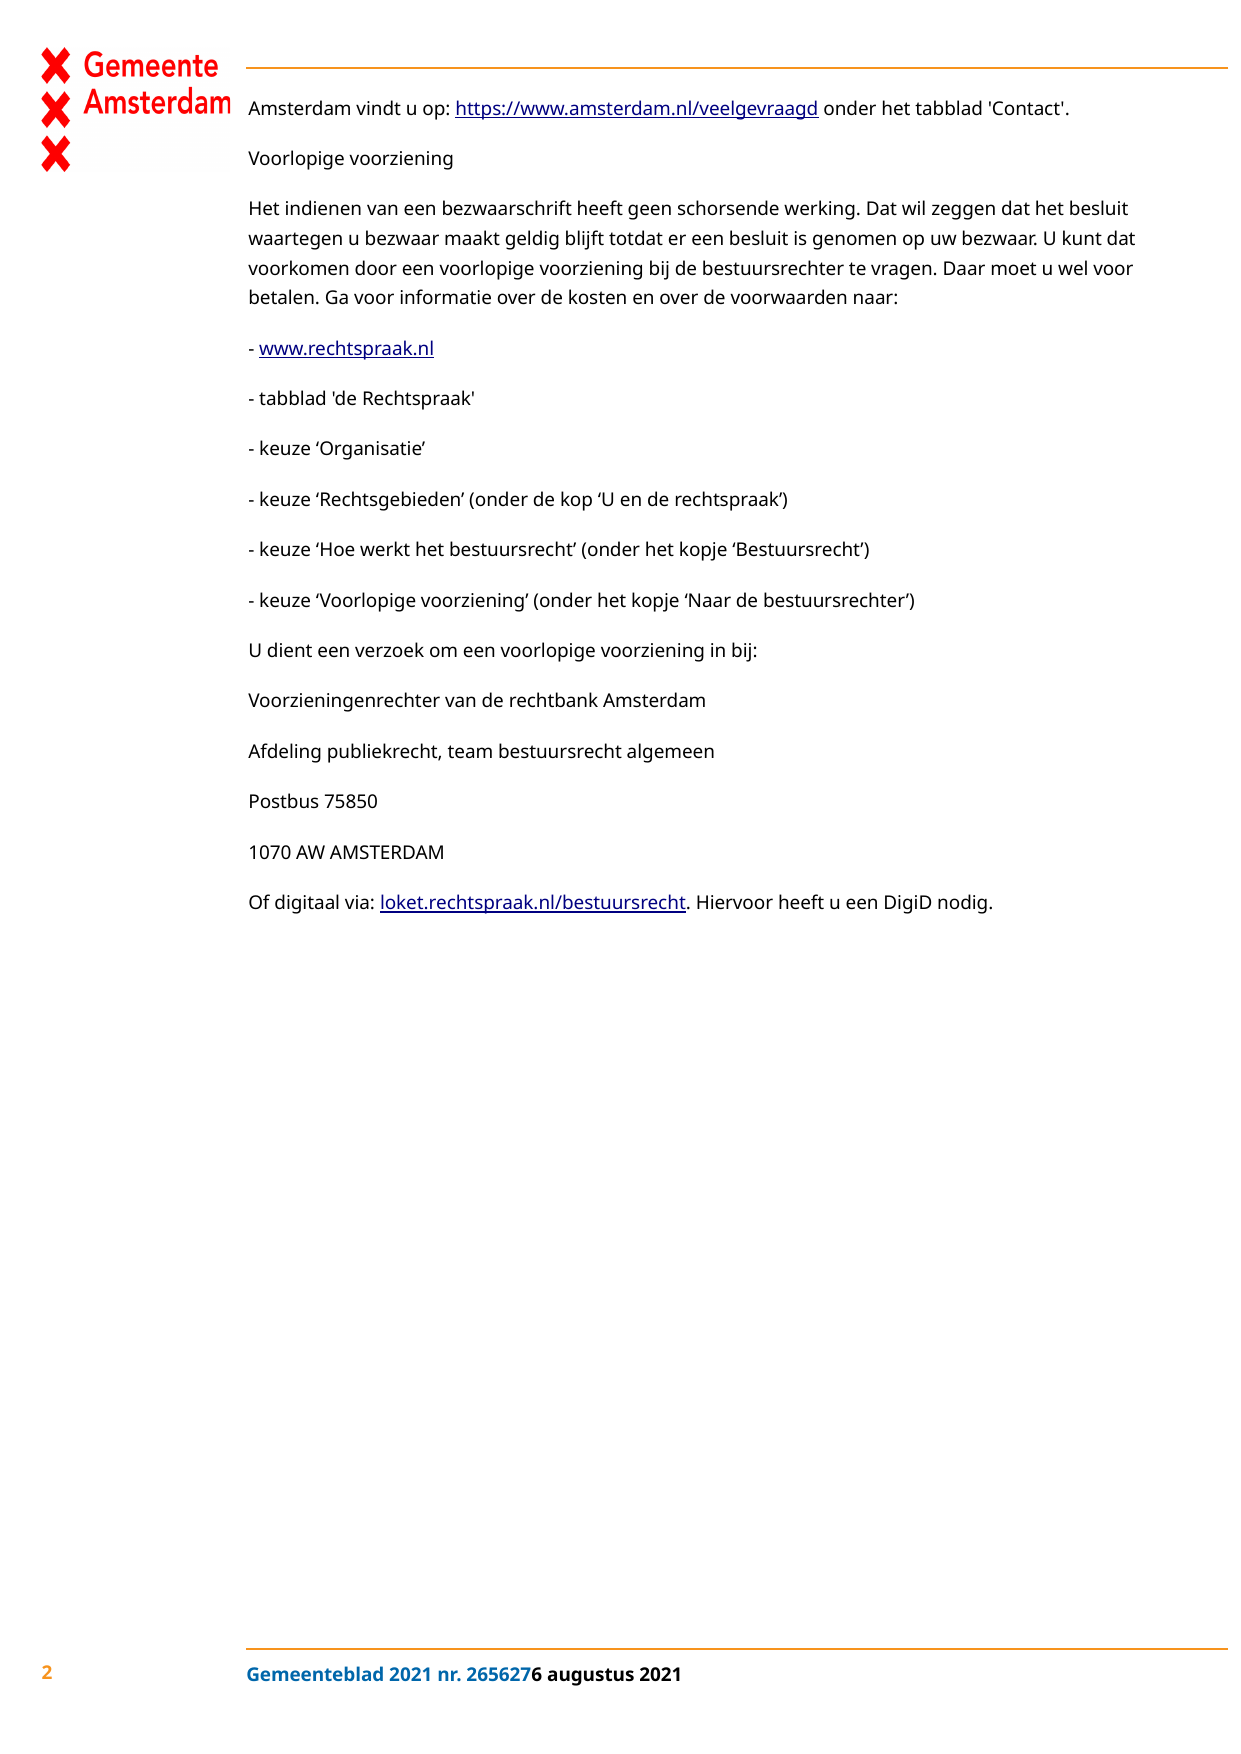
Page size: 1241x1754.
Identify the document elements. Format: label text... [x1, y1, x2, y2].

text - tabblad 'de Rechtspraak' [248, 385, 1152, 411]
text Voorzieningenrechter van de rechtbank Amsterdam [248, 688, 1152, 713]
text Afdeling publiekrecht, team bestuursrecht algemeen [248, 738, 1152, 764]
text Postbus 75850 [248, 788, 1152, 814]
text Voorlopige voorziening [248, 145, 1152, 171]
text - keuze ‘Hoe werkt het bestuursrecht’ (onder het kopje ‘Bestuursrecht’) [248, 536, 1152, 562]
picture [41, 47, 231, 172]
text - keuze ‘Voorlopige voorziening’ (onder het kopje ‘Naar de bestuursrechter’) [248, 587, 1152, 613]
text Of digitaal via: loket.rechtspraak.nl/bestuursrecht. Hiervoor heeft u een DigiD nodig. [248, 889, 1152, 915]
text 1070 AW AMSTERDAM [248, 839, 1152, 865]
text Het indienen van een bezwaarschrift heeft geen schorsende werking. Dat wil zeggen dat het besluit waartegen u bezwaar maakt geldig blijft totdat er een besluit is genomen op uw bezwaar. U kunt dat voorkomen door een voorlopige voorziening bij de bestuursrechter te vragen. Daar moet u wel voor betalen. Ga voor informatie over de kosten en over de voorwaarden naar: [248, 196, 1152, 310]
text - keuze ‘Rechtsgebieden’ (onder de kop ‘U en de rechtspraak’) [248, 486, 1152, 512]
text - keuze ‘Organisatie’ [248, 436, 1152, 461]
text U dient een verzoek om een voorlopige voorziening in bij: [248, 637, 1152, 663]
text Amsterdam vindt u op: https://www.amsterdam.nl/veelgevraagd onder het tabblad 'Contact'. [248, 95, 1152, 121]
text - www.rechtspraak.nl [248, 335, 1152, 361]
